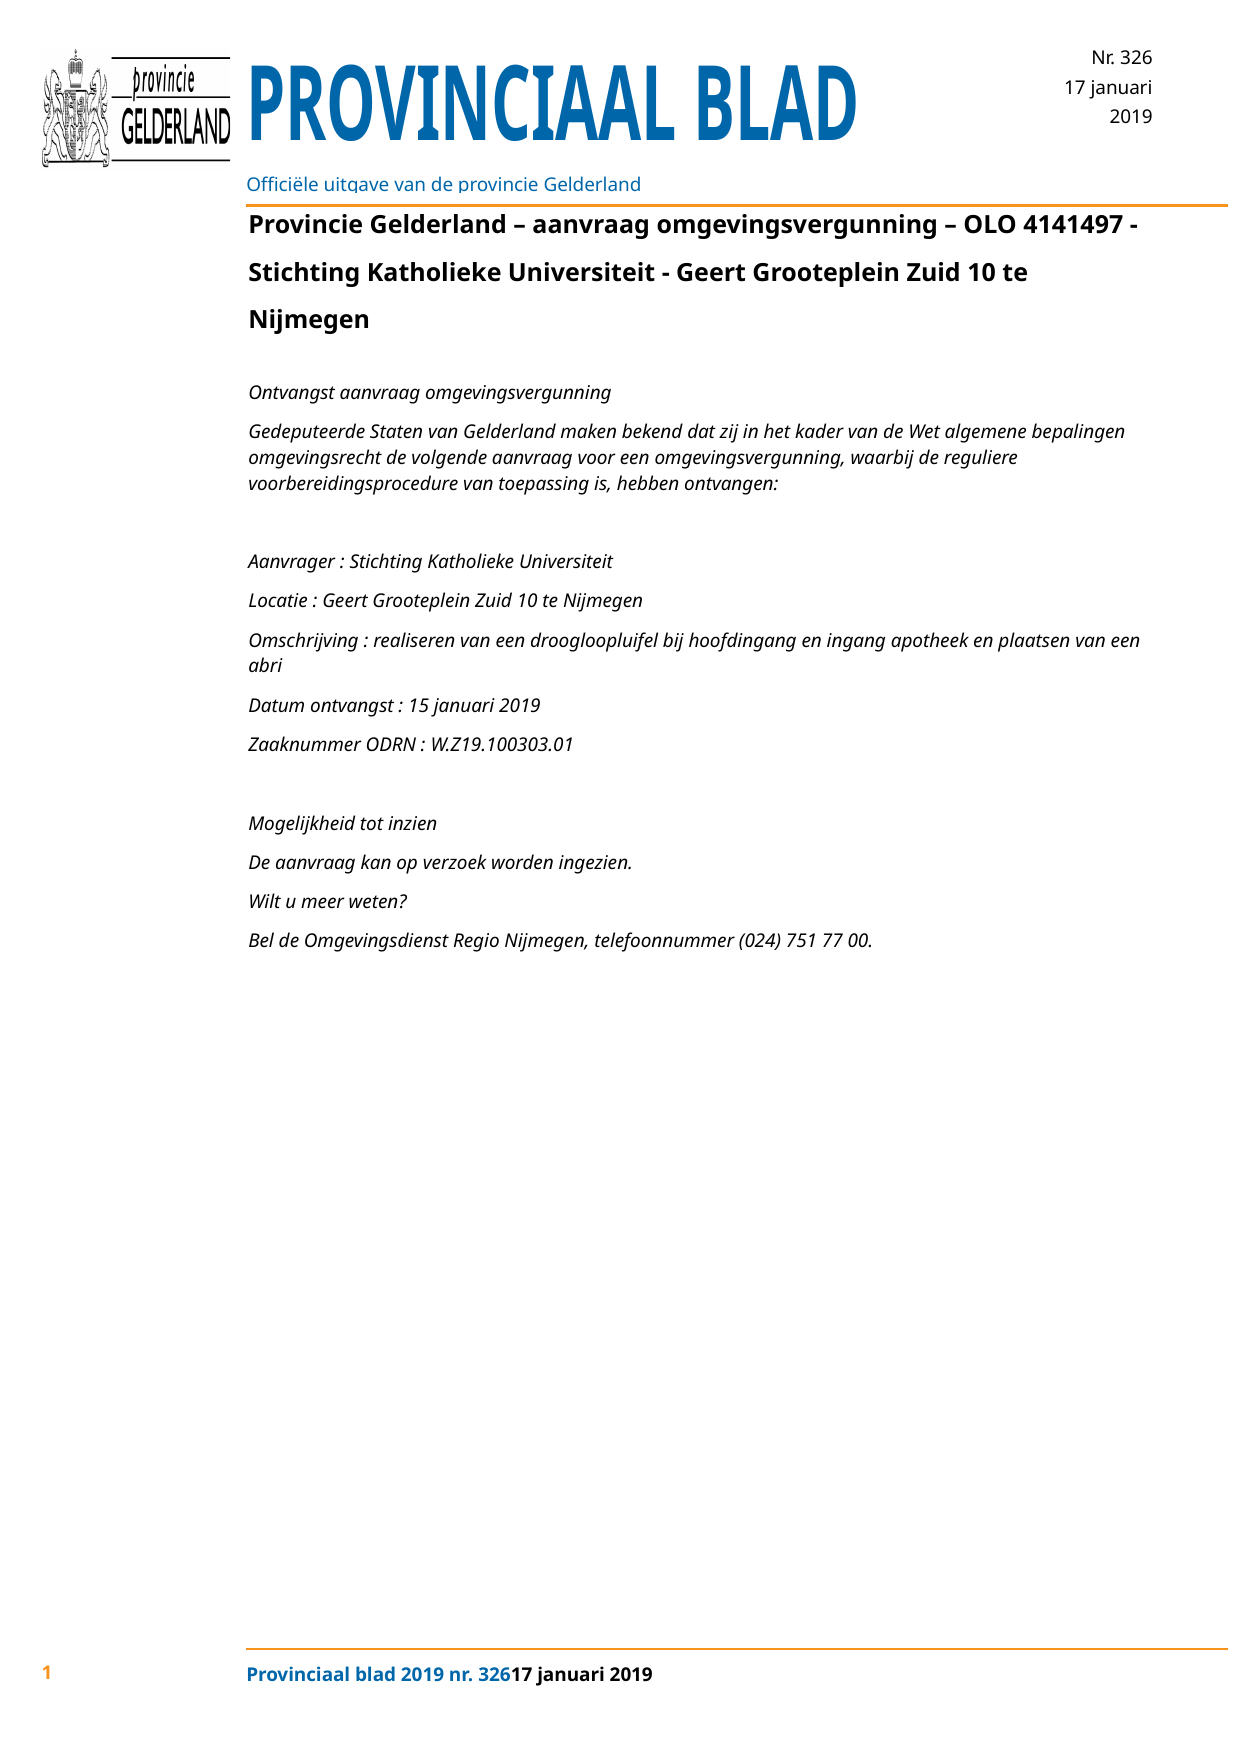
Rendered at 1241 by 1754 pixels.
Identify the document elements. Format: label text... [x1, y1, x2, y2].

text Locatie : Geert Grooteplein Zuid 10 te Nijmegen [248, 588, 1152, 613]
text Bel de Omgevingsdienst Regio Nijmegen, telefoonnummer (024) 751 77 00. [248, 927, 1152, 953]
text Mogelijkheid tot inzien [248, 810, 1152, 835]
text Aanvrager : Stichting Katholieke Universiteit [248, 548, 1152, 574]
picture [41, 47, 231, 172]
text Omschrijving : realiseren van een droogloopluifel bij hoofdingang en ingang apotheek en plaatsen van een abri [248, 627, 1152, 678]
text Datum ontvangst : 15 januari 2019 [248, 692, 1152, 718]
text Gedeputeerde Staten van Gelderland maken bekend dat zij in het kader van de Wet algemene bepalingen omgevingsrecht de volgende aanvraag voor een omgevingsvergunning, waarbij de reguliere voorbereidingsprocedure van toepassing is, hebben ontvangen: [248, 418, 1152, 496]
text De aanvraag kan op verzoek worden ingezien. [248, 849, 1152, 875]
text Provincie Gelderland – aanvraag omgevingsvergunning – OLO 4141497 - Stichting Katholieke Universiteit - Geert Grooteplein Zuid 10 te Nijmegen [248, 207, 1152, 336]
text Wilt u meer weten? [248, 888, 1152, 914]
text Zaaknummer ODRN : W.Z19.100303.01 [248, 731, 1152, 757]
text Ontvangst aanvraag omgevingsvergunning [248, 379, 1152, 405]
